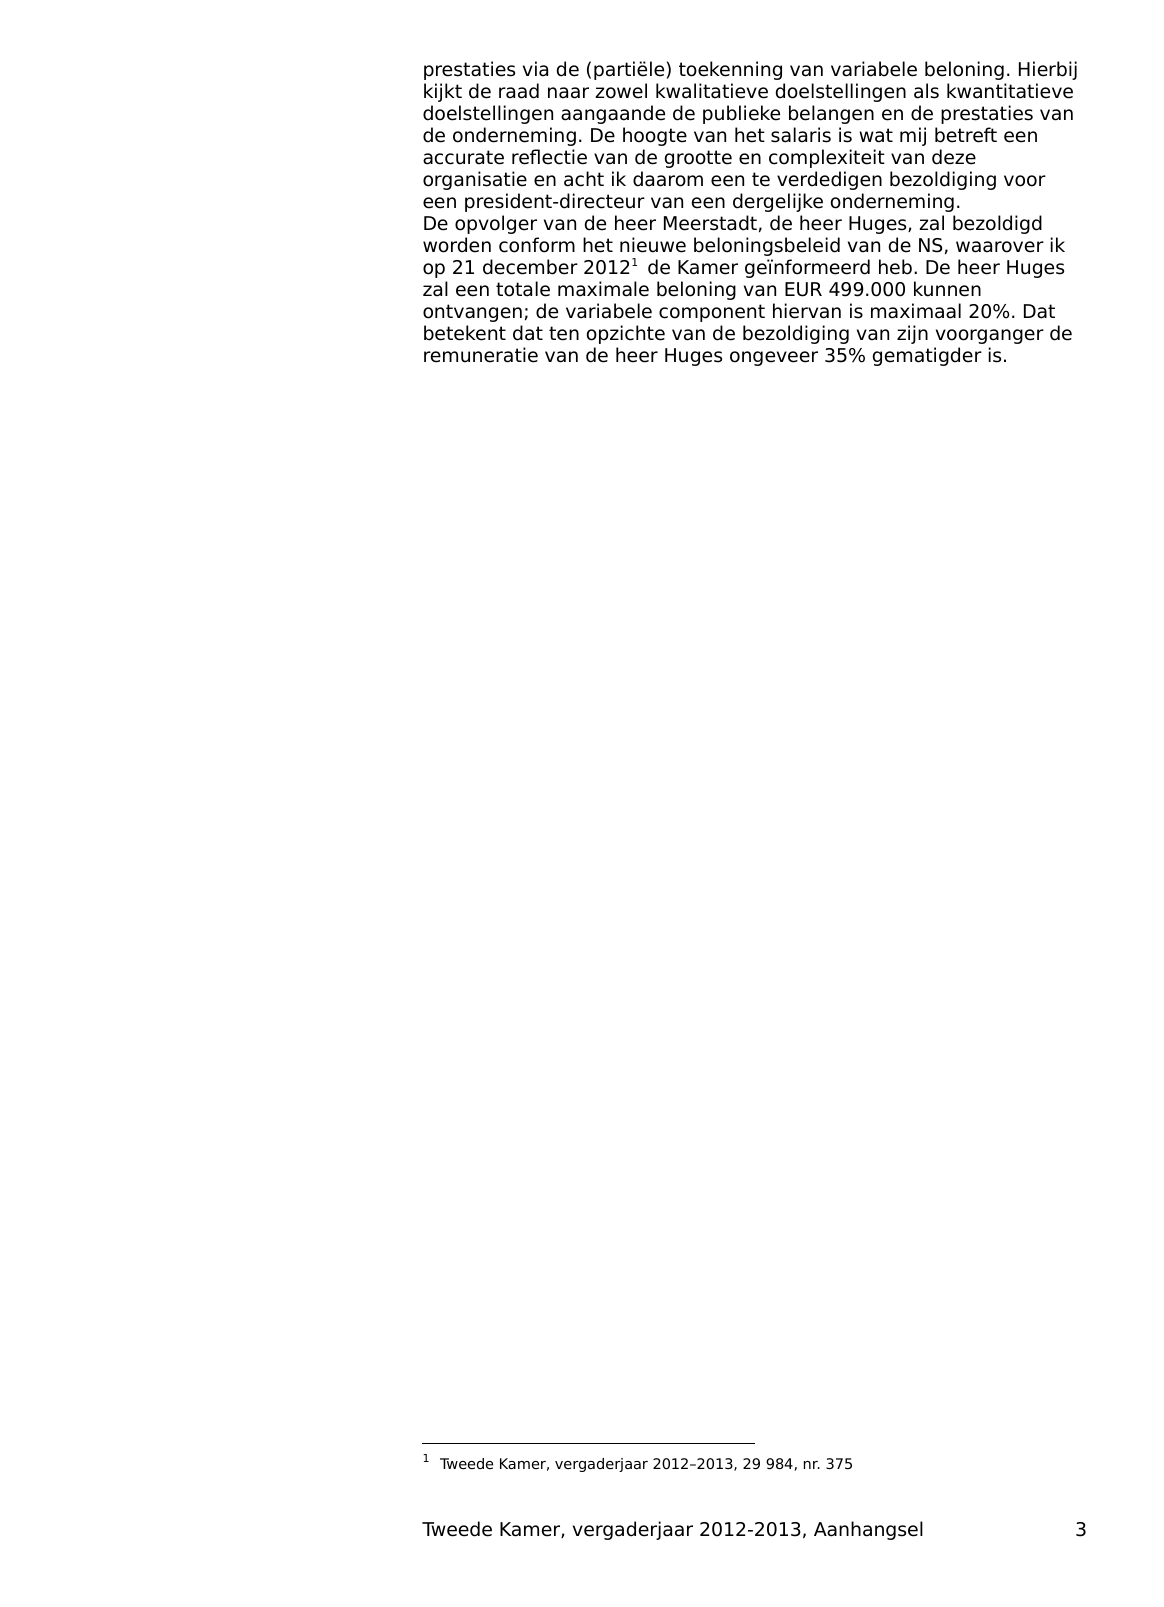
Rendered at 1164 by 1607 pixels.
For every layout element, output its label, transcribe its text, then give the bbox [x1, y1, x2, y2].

text prestaties via de (partiële) toekenning van variabele beloning. Hierbij kijkt de raad naar zowel kwalitatieve doelstellingen als kwantitatieve doelstellingen aangaande de publieke belangen en de prestaties van de onderneming. De hoogte van het salaris is wat mij betreft een accurate reflectie van de grootte en complexiteit van deze organisatie en acht ik daarom een te verdedigen bezoldiging voor een president-directeur van een dergelijke onderneming. [422, 59, 1087, 213]
text De opvolger van de heer Meerstadt, de heer Huges, zal bezoldigd worden conform het nieuwe beloningsbeleid van de NS, waarover ik op 21 december 2012 de Kamer geïnformeerd heb. De heer Huges zal een totale maximale beloning van EUR 499.000 kunnen ontvangen; de variabele component hiervan is maximaal 20%. Dat betekent dat ten opzichte van de bezoldiging van zijn voorganger de remuneratie van de heer Huges ongeveer 35% gematigder is. [422, 213, 1087, 367]
text Tweede Kamer, vergaderjaar 2012–2013, 29 984, nr. 375 [422, 1452, 1087, 1474]
